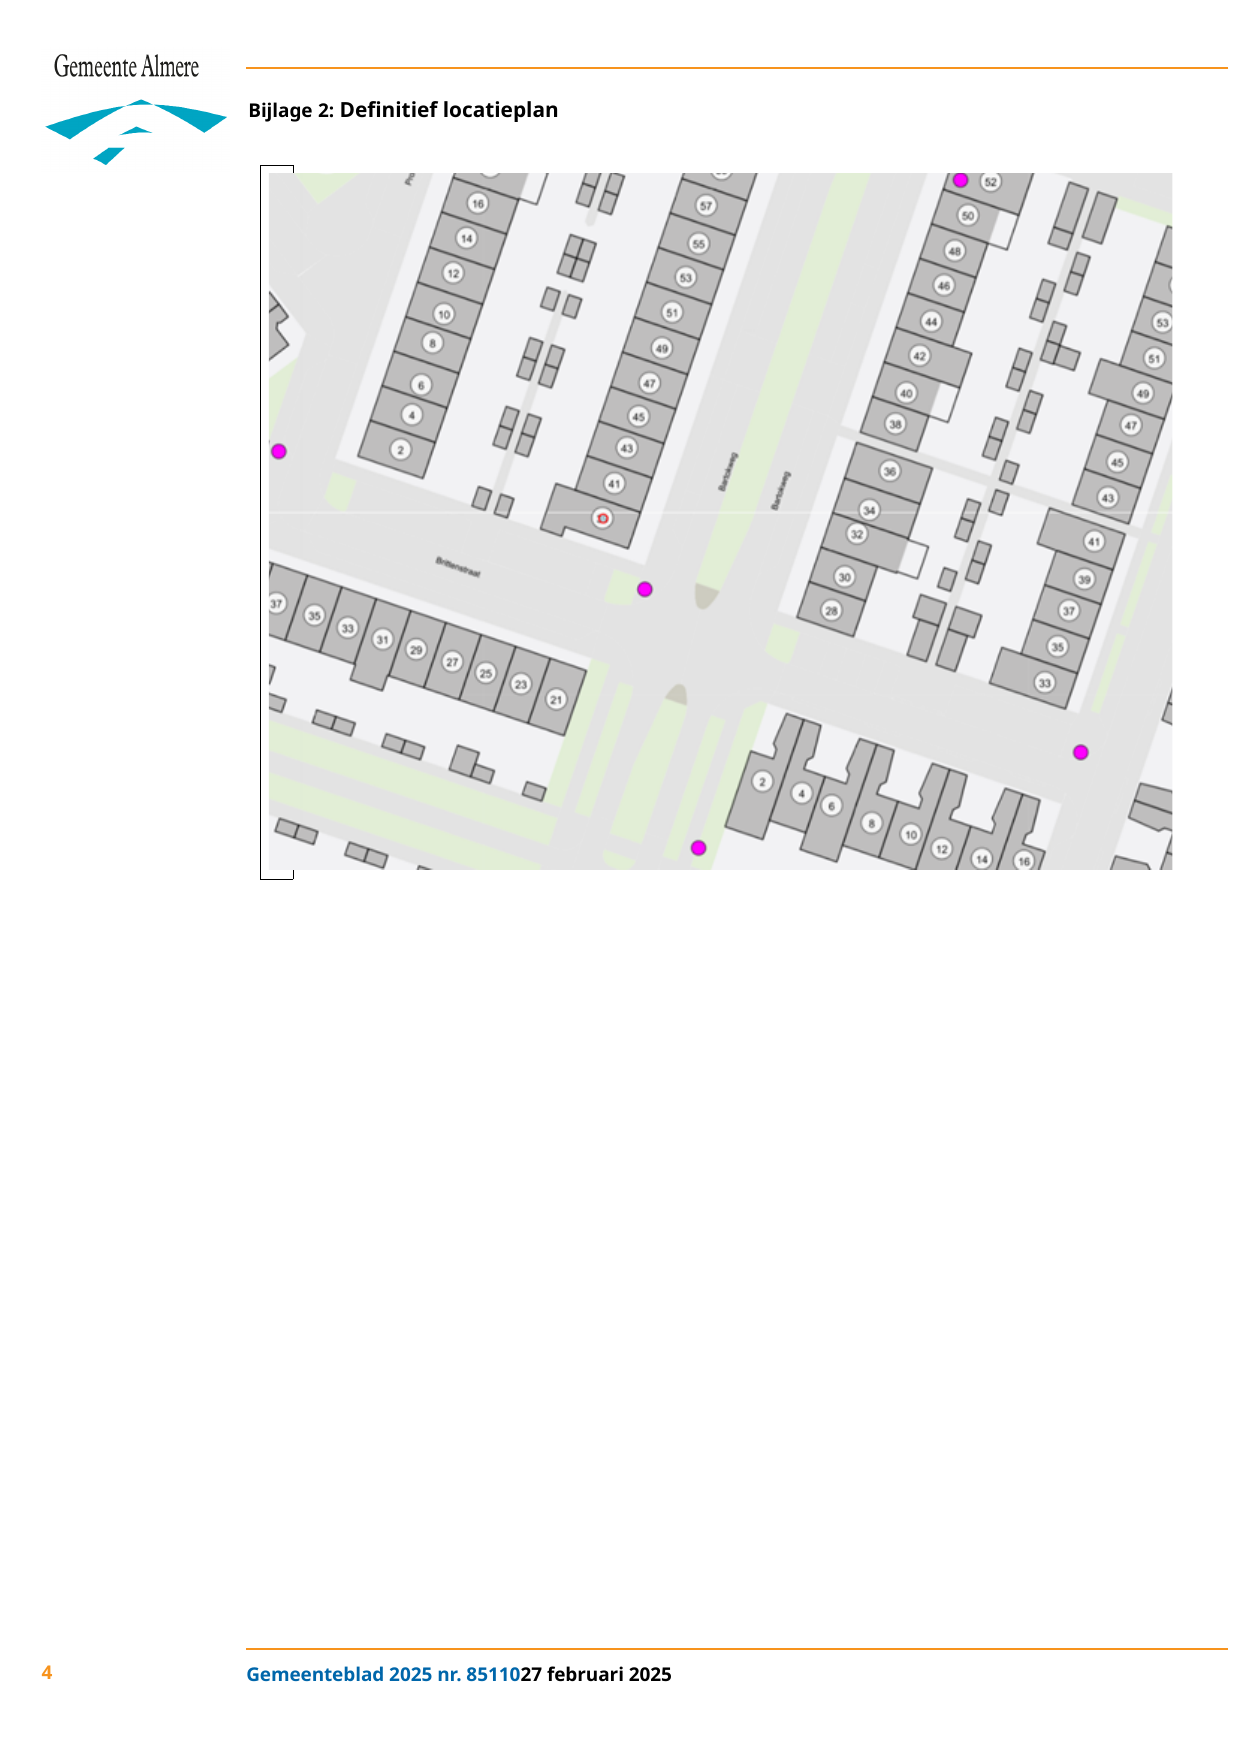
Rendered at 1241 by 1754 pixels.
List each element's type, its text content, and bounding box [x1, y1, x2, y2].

text Bijlage 2: Definitief locatieplan [248, 95, 1152, 123]
picture [41, 47, 231, 172]
picture [268, 173, 1173, 870]
